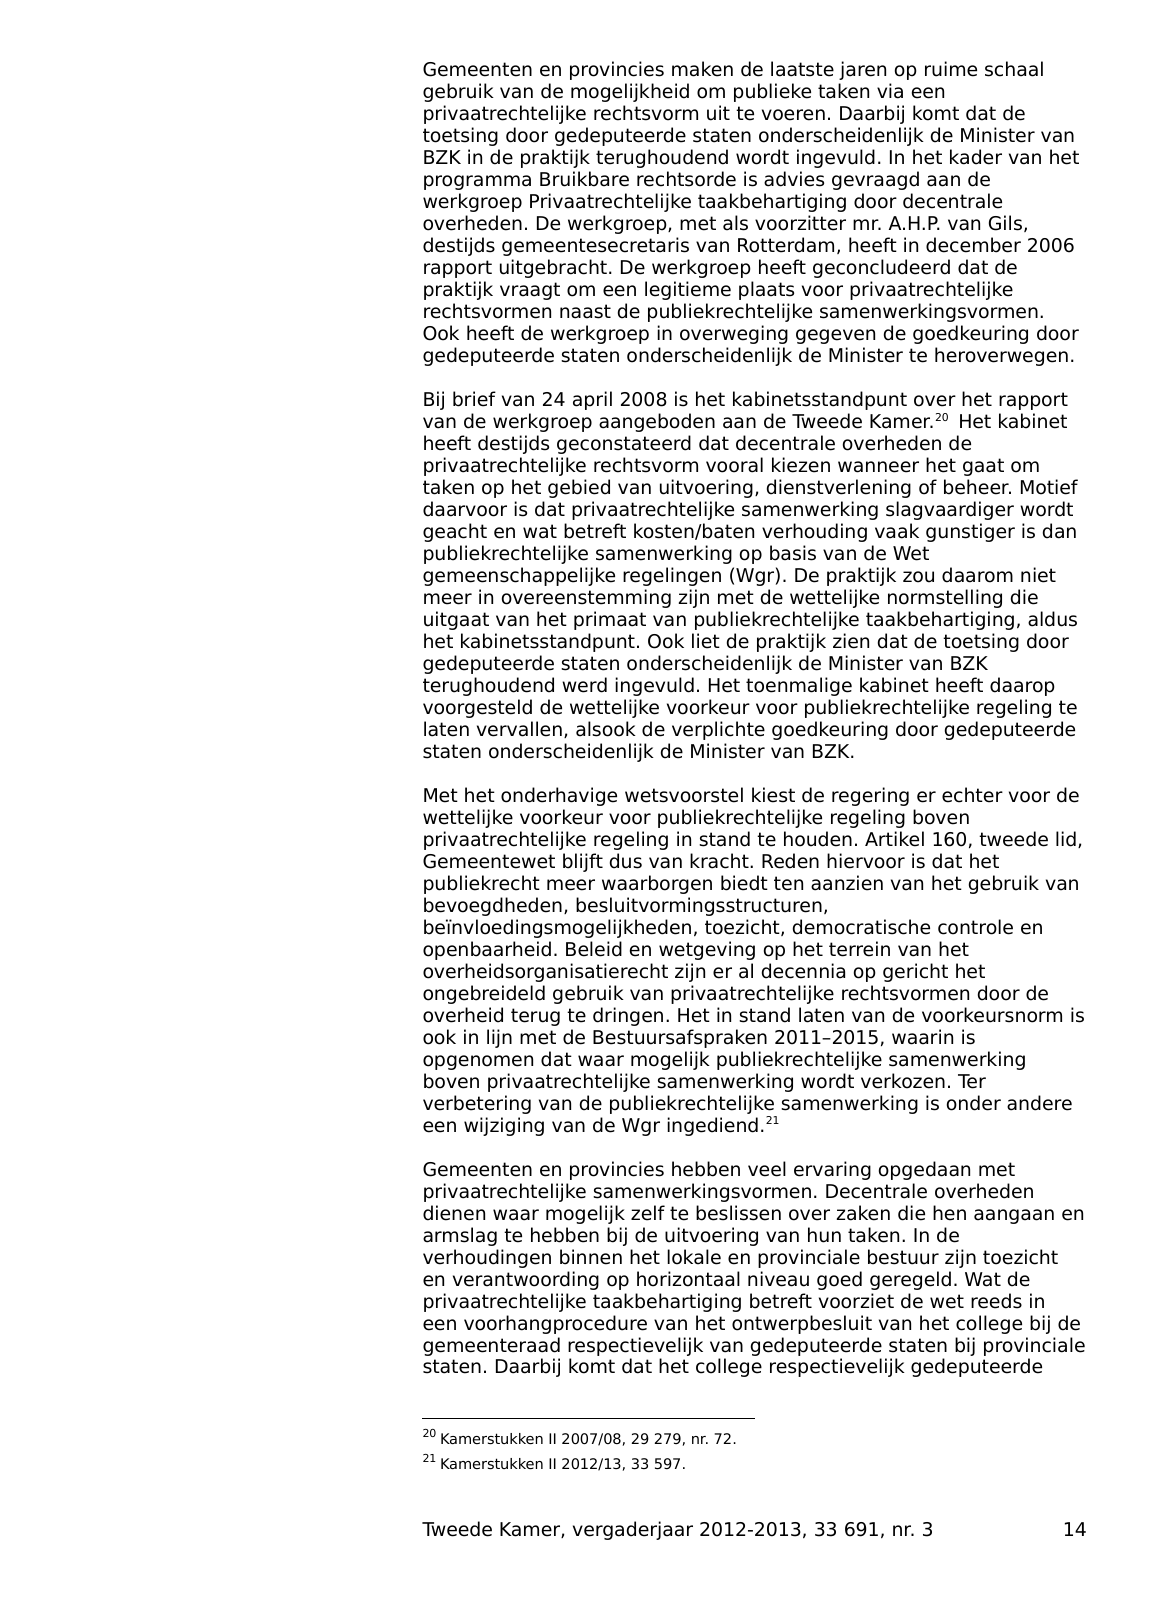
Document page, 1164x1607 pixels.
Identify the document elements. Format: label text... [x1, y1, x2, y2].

text Met het onderhavige wetsvoorstel kiest de regering er echter voor de wettelijke voorkeur voor publiekrechtelijke regeling boven privaatrechtelijke regeling in stand te houden. Artikel 160, tweede lid, Gemeentewet blijft dus van kracht. Reden hiervoor is dat het publiekrecht meer waarborgen biedt ten aanzien van het gebruik van bevoegdheden, besluitvormingsstructuren, beïnvloedingsmogelijkheden, toezicht, democratische controle en openbaarheid. Beleid en wetgeving op het terrein van het overheidsorganisatierecht zijn er al decennia op gericht het ongebreideld gebruik van privaatrechtelijke rechtsvormen door de overheid terug te dringen. Het in stand laten van de voorkeursnorm is ook in lijn met de Bestuursafspraken 2011–2015, waarin is opgenomen dat waar mogelijk publiekrechtelijke samenwerking boven privaatrechtelijke samenwerking wordt verkozen. Ter verbetering van de publiekrechtelijke samenwerking is onder andere een wijziging van de Wgr ingediend. [422, 785, 1087, 1136]
text Gemeenten en provincies maken de laatste jaren op ruime schaal gebruik van de mogelijkheid om publieke taken via een privaatrechtelijke rechtsvorm uit te voeren. Daarbij komt dat de toetsing door gedeputeerde staten onderscheidenlijk de Minister van BZK in de praktijk terughoudend wordt ingevuld. In het kader van het programma Bruikbare rechtsorde is advies gevraagd aan de werkgroep Privaatrechtelijke taakbehartiging door decentrale overheden. De werkgroep, met als voorzitter mr. A.H.P. van Gils, destijds gemeentesecretaris van Rotterdam, heeft in december 2006 rapport uitgebracht. De werkgroep heeft geconcludeerd dat de praktijk vraagt om een legitieme plaats voor privaatrechtelijke rechtsvormen naast de publiekrechtelijke samenwerkingsvormen. Ook heeft de werkgroep in overweging gegeven de goedkeuring door gedeputeerde staten onderscheidenlijk de Minister te heroverwegen. [422, 59, 1087, 367]
text Bij brief van 24 april 2008 is het kabinetsstandpunt over het rapport van de werkgroep aangeboden aan de Tweede Kamer. Het kabinet heeft destijds geconstateerd dat decentrale overheden de privaatrechtelijke rechtsvorm vooral kiezen wanneer het gaat om taken op het gebied van uitvoering, dienstverlening of beheer. Motief daarvoor is dat privaatrechtelijke samenwerking slagvaardiger wordt geacht en wat betreft kosten/baten verhouding vaak gunstiger is dan publiekrechtelijke samenwerking op basis van de Wet gemeenschappelijke regelingen (Wgr). De praktijk zou daarom niet meer in overeenstemming zijn met de wettelijke normstelling die uitgaat van het primaat van publiekrechtelijke taakbehartiging, aldus het kabinetsstandpunt. Ook liet de praktijk zien dat de toetsing door gedeputeerde staten onderscheidenlijk de Minister van BZK terughoudend werd ingevuld. Het toenmalige kabinet heeft daarop voorgesteld de wettelijke voorkeur voor publiekrechtelijke regeling te laten vervallen, alsook de verplichte goedkeuring door gedeputeerde staten onderscheidenlijk de Minister van BZK. [422, 389, 1087, 763]
text Kamerstukken II 2007/08, 29 279, nr. 72. [422, 1427, 1087, 1449]
text Kamerstukken II 2012/13, 33 597. [422, 1452, 1087, 1474]
text Gemeenten en provincies hebben veel ervaring opgedaan met privaatrechtelijke samenwerkingsvormen. Decentrale overheden dienen waar mogelijk zelf te beslissen over zaken die hen aangaan en armslag te hebben bij de uitvoering van hun taken. In de verhoudingen binnen het lokale en provinciale bestuur zijn toezicht en verantwoording op horizontaal niveau goed geregeld. Wat de privaatrechtelijke taakbehartiging betreft voorziet de wet reeds in een voorhangprocedure van het ontwerpbesluit van het college bij de gemeenteraad respectievelijk van gedeputeerde staten bij provinciale staten. Daarbij komt dat het college respectievelijk gedeputeerde [422, 1159, 1087, 1378]
